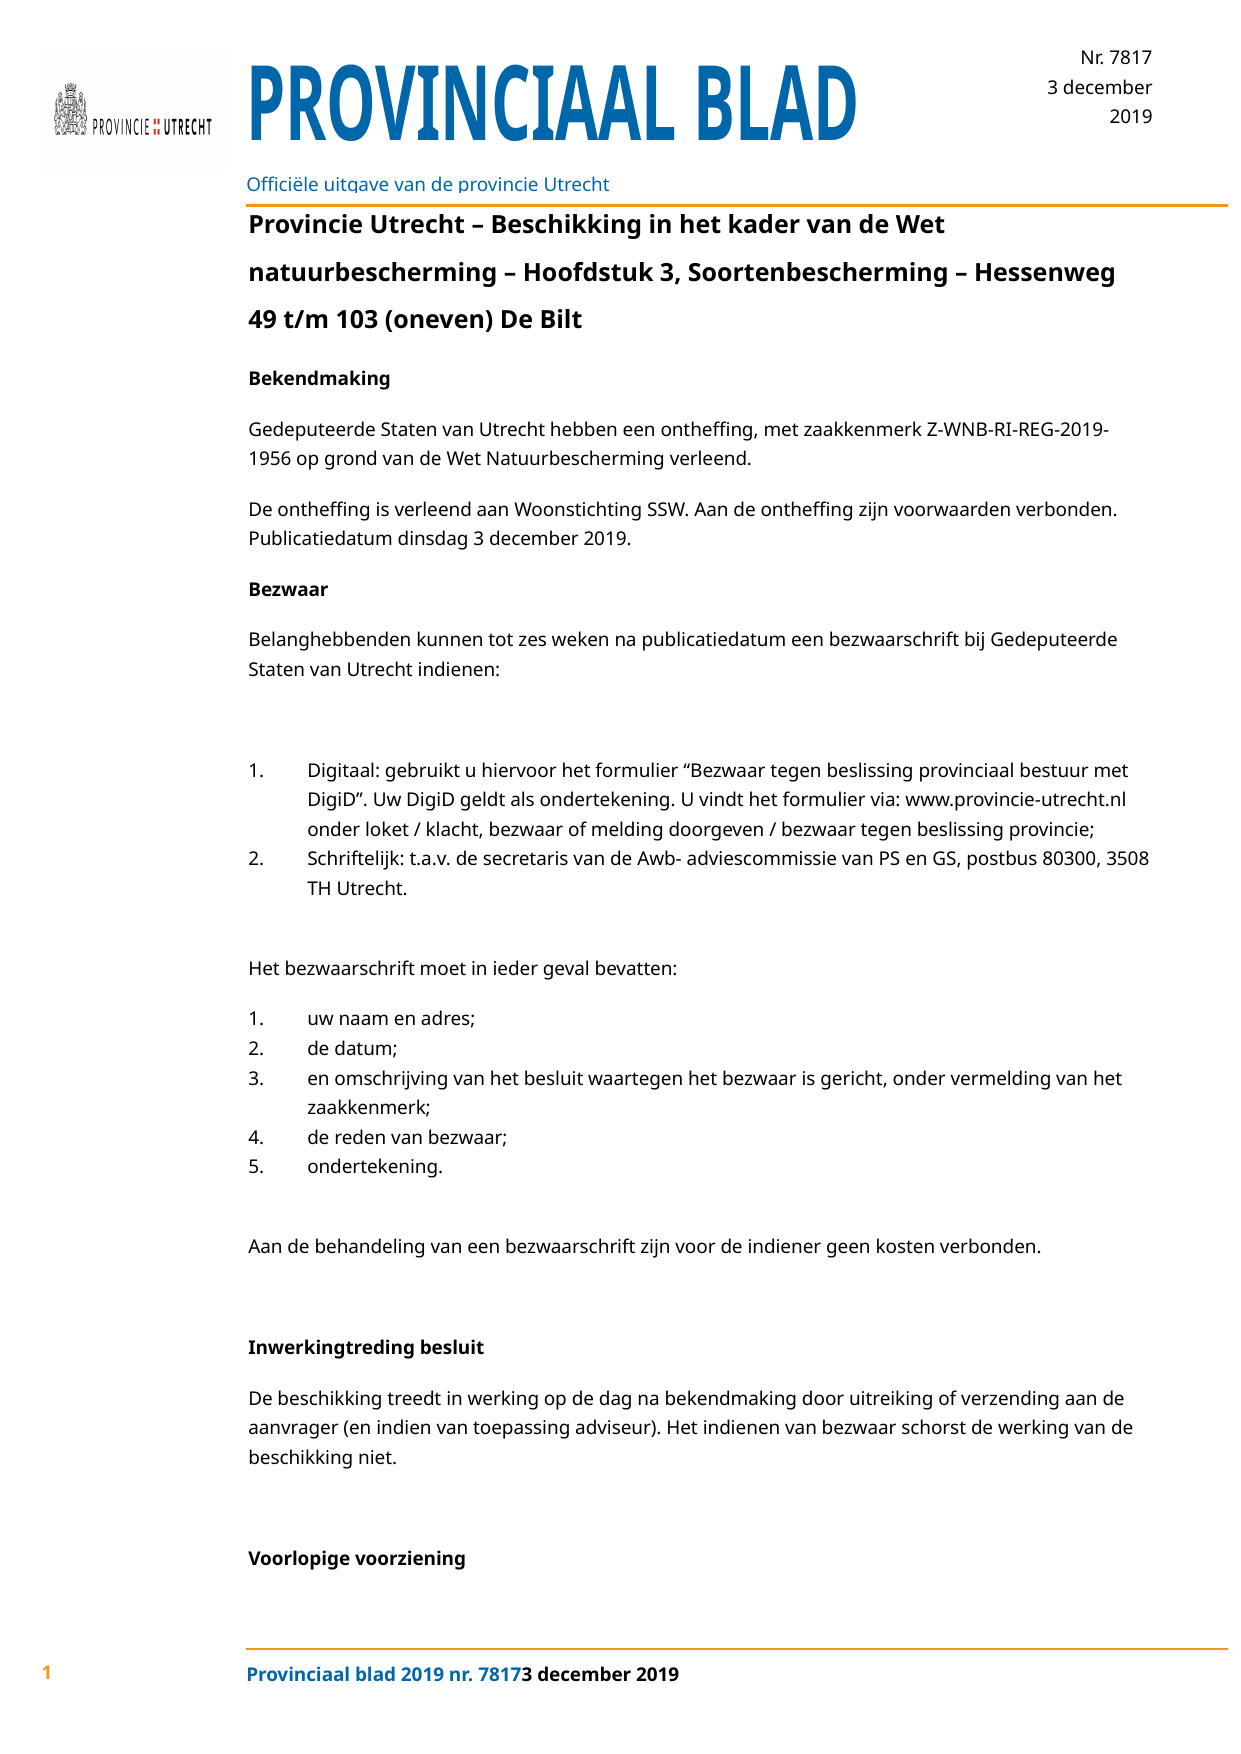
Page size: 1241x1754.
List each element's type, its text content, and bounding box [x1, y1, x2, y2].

text De ontheffing is verleend aan Woonstichting SSW. Aan de ontheffing zijn voorwaarden verbonden. Publicatiedatum dinsdag 3 december 2019. [248, 496, 1152, 551]
list de datum; [248, 1035, 1152, 1061]
list ondertekening. [248, 1153, 1152, 1179]
text Aan de behandeling van een bezwaarschrift zijn voor de indiener geen kosten verbonden. [248, 1233, 1152, 1259]
text De beschikking treedt in werking op de dag na bekendmaking door uitreiking of verzending aan de aanvrager (en indien van toepassing adviseur). Het indienen van bezwaar schorst de werking van de beschikking niet. [248, 1385, 1152, 1469]
list de reden van bezwaar; [248, 1124, 1152, 1149]
picture [41, 47, 231, 172]
list en omschrijving van het besluit waartegen het bezwaar is gericht, onder vermelding van het zaakkenmerk; [248, 1065, 1152, 1120]
text Provincie Utrecht – Beschikking in het kader van de Wet natuurbescherming – Hoofdstuk 3, Soortenbescherming – Hessenweg 49 t/m 103 (oneven) De Bilt [248, 207, 1152, 336]
text Bezwaar [248, 576, 1152, 602]
list Digitaal: gebruikt u hiervoor het formulier “Bezwaar tegen beslissing provinciaal bestuur met DigiD”. Uw DigiD geldt als ondertekening. U vindt het formulier via: www.provincie-utrecht.nl onder loket / klacht, bezwaar of melding doorgeven / bezwaar tegen beslissing provincie; [248, 757, 1152, 842]
list uw naam en adres; [248, 1006, 1152, 1031]
text Inwerkingtreding besluit [248, 1334, 1152, 1360]
text Voorlopige voorziening [248, 1545, 1152, 1570]
list Schriftelijk: t.a.v. de secretaris van de Awb- adviescommissie van PS en GS, postbus 80300, 3508 TH Utrecht. [248, 846, 1152, 901]
text Het bezwaarschrift moet in ieder geval bevatten: [248, 955, 1152, 981]
text Gedeputeerde Staten van Utrecht hebben een ontheffing, met zaakkenmerk Z-WNB-RI-REG-2019-1956 op grond van de Wet Natuurbescherming verleend. [248, 416, 1152, 471]
text Belanghebbenden kunnen tot zes weken na publicatiedatum een bezwaarschrift bij Gedeputeerde Staten van Utrecht indienen: [248, 626, 1152, 682]
text Bekendmaking [248, 366, 1152, 391]
